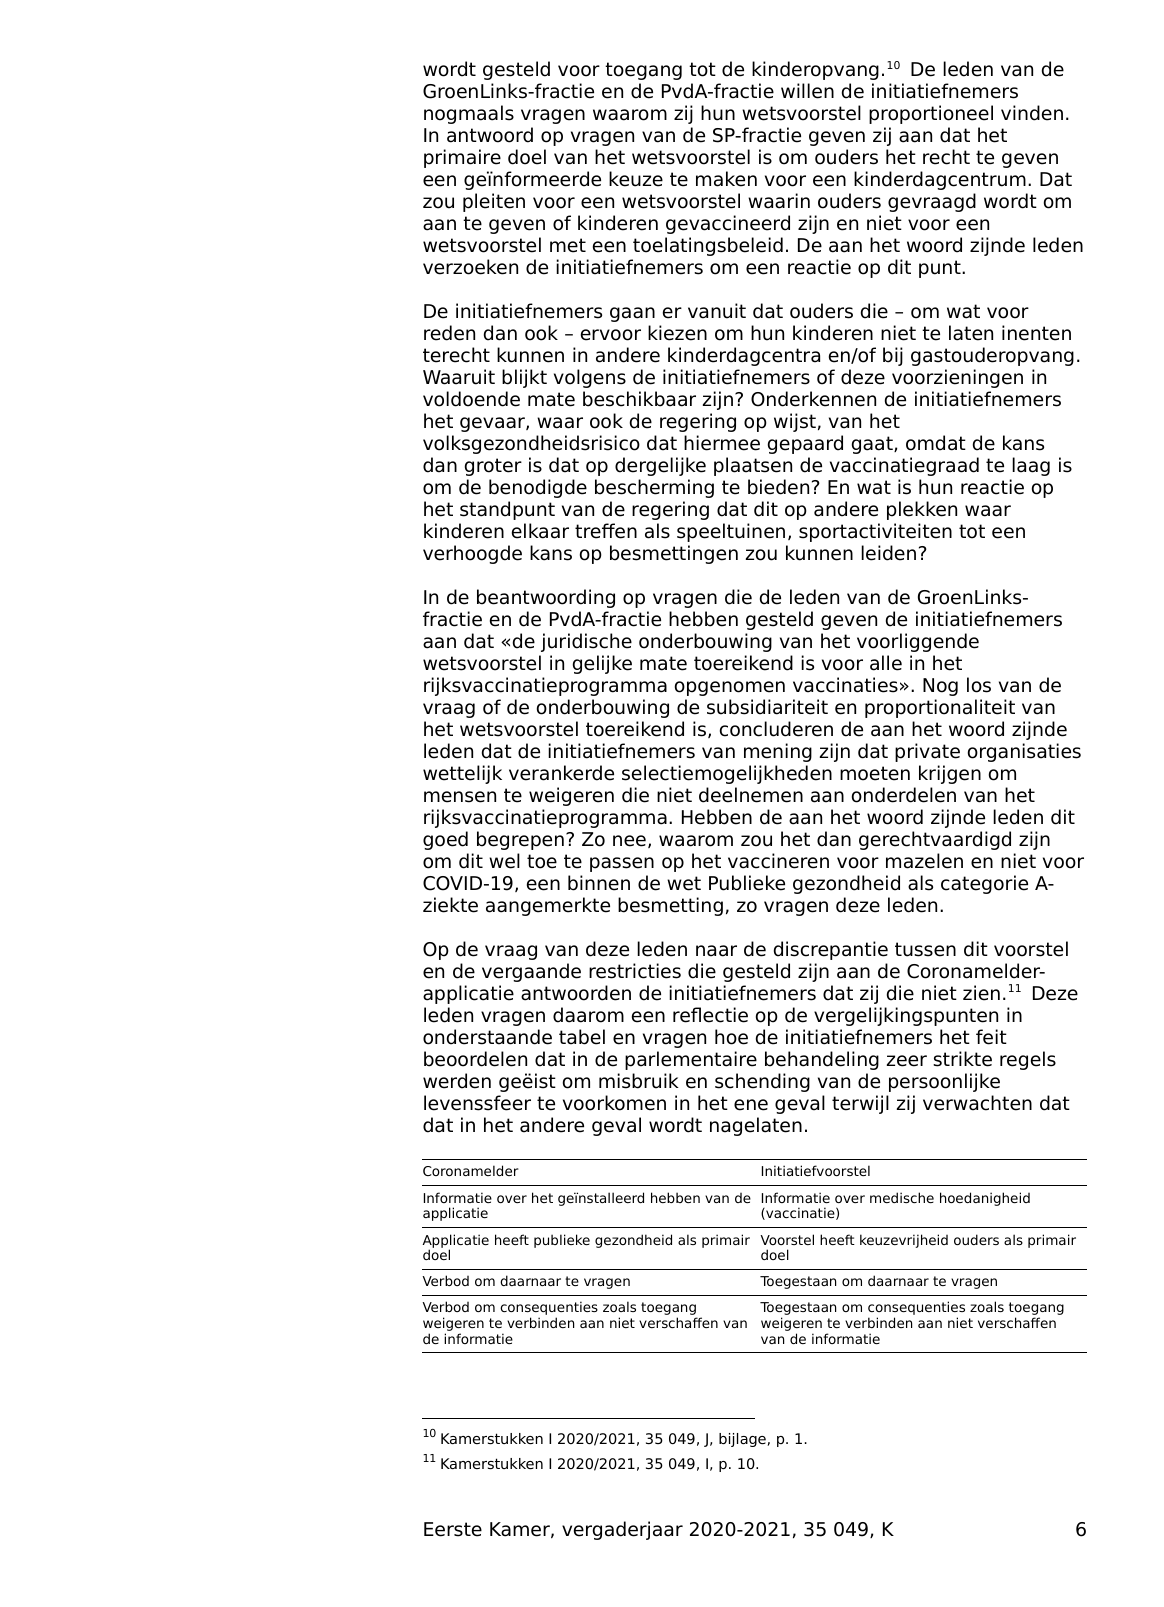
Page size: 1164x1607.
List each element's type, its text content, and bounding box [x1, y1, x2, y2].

text Kamerstukken I 2020/2021, 35 049, J, bijlage, p. 1. [422, 1427, 1087, 1449]
table_cell Verbod om daarnaar te vragen [422, 1270, 754, 1294]
table_cell Informatie over medische hoedanigheid (vaccinatie) [754, 1186, 1087, 1227]
table_cell Voorstel heeft keuzevrijheid ouders als primair doel [754, 1228, 1087, 1268]
text wordt gesteld voor toegang tot de kinderopvang. De leden van de GroenLinks-fractie en de PvdA-fractie willen de initiatiefnemers nogmaals vragen waarom zij hun wetsvoorstel proportioneel vinden. In antwoord op vragen van de SP-fractie geven zij aan dat het primaire doel van het wetsvoorstel is om ouders het recht te geven een geïnformeerde keuze te maken voor een kinderdagcentrum. Dat zou pleiten voor een wetsvoorstel waarin ouders gevraagd wordt om aan te geven of kinderen gevaccineerd zijn en niet voor een wetsvoorstel met een toelatingsbeleid. De aan het woord zijnde leden verzoeken de initiatiefnemers om een reactie op dit punt. [422, 59, 1087, 279]
table_cell Toegestaan om daarnaar te vragen [754, 1270, 1087, 1294]
text De initiatiefnemers gaan er vanuit dat ouders die – om wat voor reden dan ook – ervoor kiezen om hun kinderen niet te laten inenten terecht kunnen in andere kinderdagcentra en/of bij gastouderopvang. Waaruit blijkt volgens de initiatiefnemers of deze voorzieningen in voldoende mate beschikbaar zijn? Onderkennen de initiatiefnemers het gevaar, waar ook de regering op wijst, van het volksgezondheidsrisico dat hiermee gepaard gaat, omdat de kans dan groter is dat op dergelijke plaatsen de vaccinatiegraad te laag is om de benodigde bescherming te bieden? En wat is hun reactie op het standpunt van de regering dat dit op andere plekken waar kinderen elkaar treffen als speeltuinen, sportactiviteiten tot een verhoogde kans op besmettingen zou kunnen leiden? [422, 301, 1087, 565]
table_cell Toegestaan om consequenties zoals toegang weigeren te verbinden aan niet verschaffen van de informatie [754, 1296, 1087, 1352]
table_cell Verbod om consequenties zoals toegang weigeren te verbinden aan niet verschaffen van de informatie [422, 1296, 754, 1352]
table_cell Applicatie heeft publieke gezondheid als primair doel [422, 1228, 754, 1268]
text Op de vraag van deze leden naar de discrepantie tussen dit voorstel en de vergaande restricties die gesteld zijn aan de Coronamelder-applicatie antwoorden de initiatiefnemers dat zij die niet zien. Deze leden vragen daarom een reflectie op de vergelijkingspunten in onderstaande tabel en vragen hoe de initiatiefnemers het feit beoordelen dat in de parlementaire behandeling zeer strikte regels werden geëist om misbruik en schending van de persoonlijke levenssfeer te voorkomen in het ene geval terwijl zij verwachten dat dat in het andere geval wordt nagelaten. [422, 939, 1087, 1137]
table_header Initiatiefvoorstel [754, 1160, 1087, 1185]
table_cell Informatie over het geïnstalleerd hebben van de applicatie [422, 1186, 754, 1227]
table_header Coronamelder [422, 1160, 754, 1185]
text Kamerstukken I 2020/2021, 35 049, I, p. 10. [422, 1452, 1087, 1474]
text In de beantwoording op vragen die de leden van de GroenLinks-fractie en de PvdA-fractie hebben gesteld geven de initiatiefnemers aan dat «de juridische onderbouwing van het voorliggende wetsvoorstel in gelijke mate toereikend is voor alle in het rijksvaccinatieprogramma opgenomen vaccinaties». Nog los van de vraag of de onderbouwing de subsidiariteit en proportionaliteit van het wetsvoorstel toereikend is, concluderen de aan het woord zijnde leden dat de initiatiefnemers van mening zijn dat private organisaties wettelijk verankerde selectiemogelijkheden moeten krijgen om mensen te weigeren die niet deelnemen aan onderdelen van het rijksvaccinatieprogramma. Hebben de aan het woord zijnde leden dit goed begrepen? Zo nee, waarom zou het dan gerechtvaardigd zijn om dit wel toe te passen op het vaccineren voor mazelen en niet voor COVID-19, een binnen de wet Publieke gezondheid als categorie A-ziekte aangemerkte besmetting, zo vragen deze leden. [422, 587, 1087, 917]
